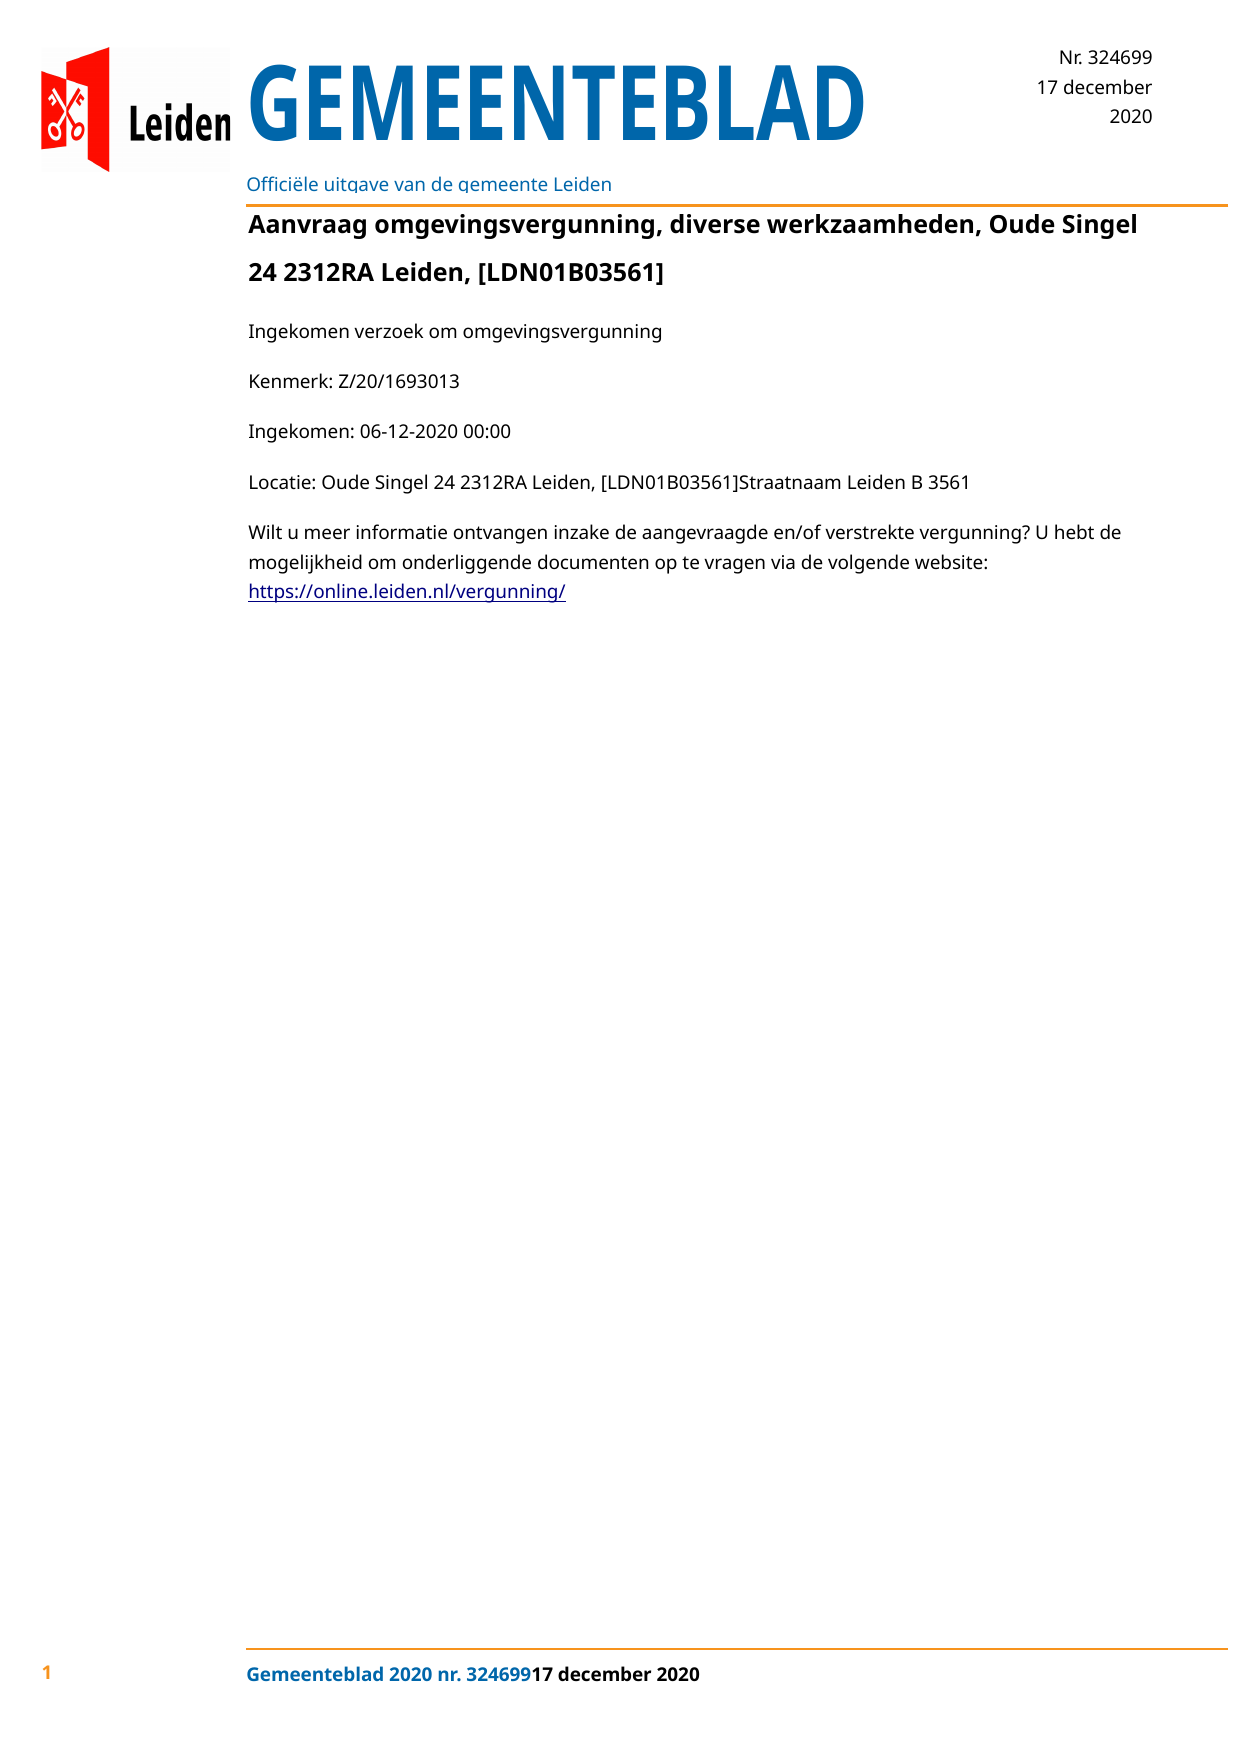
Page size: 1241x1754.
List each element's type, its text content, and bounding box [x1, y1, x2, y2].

text Locatie: Oude Singel 24 2312RA Leiden, [LDN01B03561]Straatnaam Leiden B 3561 [248, 469, 1152, 495]
picture [41, 47, 231, 172]
text Ingekomen: 06-12-2020 00:00 [248, 419, 1152, 444]
text Wilt u meer informatie ontvangen inzake de aangevraagde en/of verstrekte vergunning? U hebt de mogelijkheid om onderliggende documenten op te vragen via de volgende website: https://online.leiden.nl/vergunning/ [248, 519, 1152, 604]
text Ingekomen verzoek om omgevingsvergunning [248, 318, 1152, 344]
text Aanvraag omgevingsvergunning, diverse werkzaamheden, Oude Singel 24 2312RA Leiden, [LDN01B03561] [248, 207, 1152, 288]
text Kenmerk: Z/20/1693013 [248, 368, 1152, 394]
